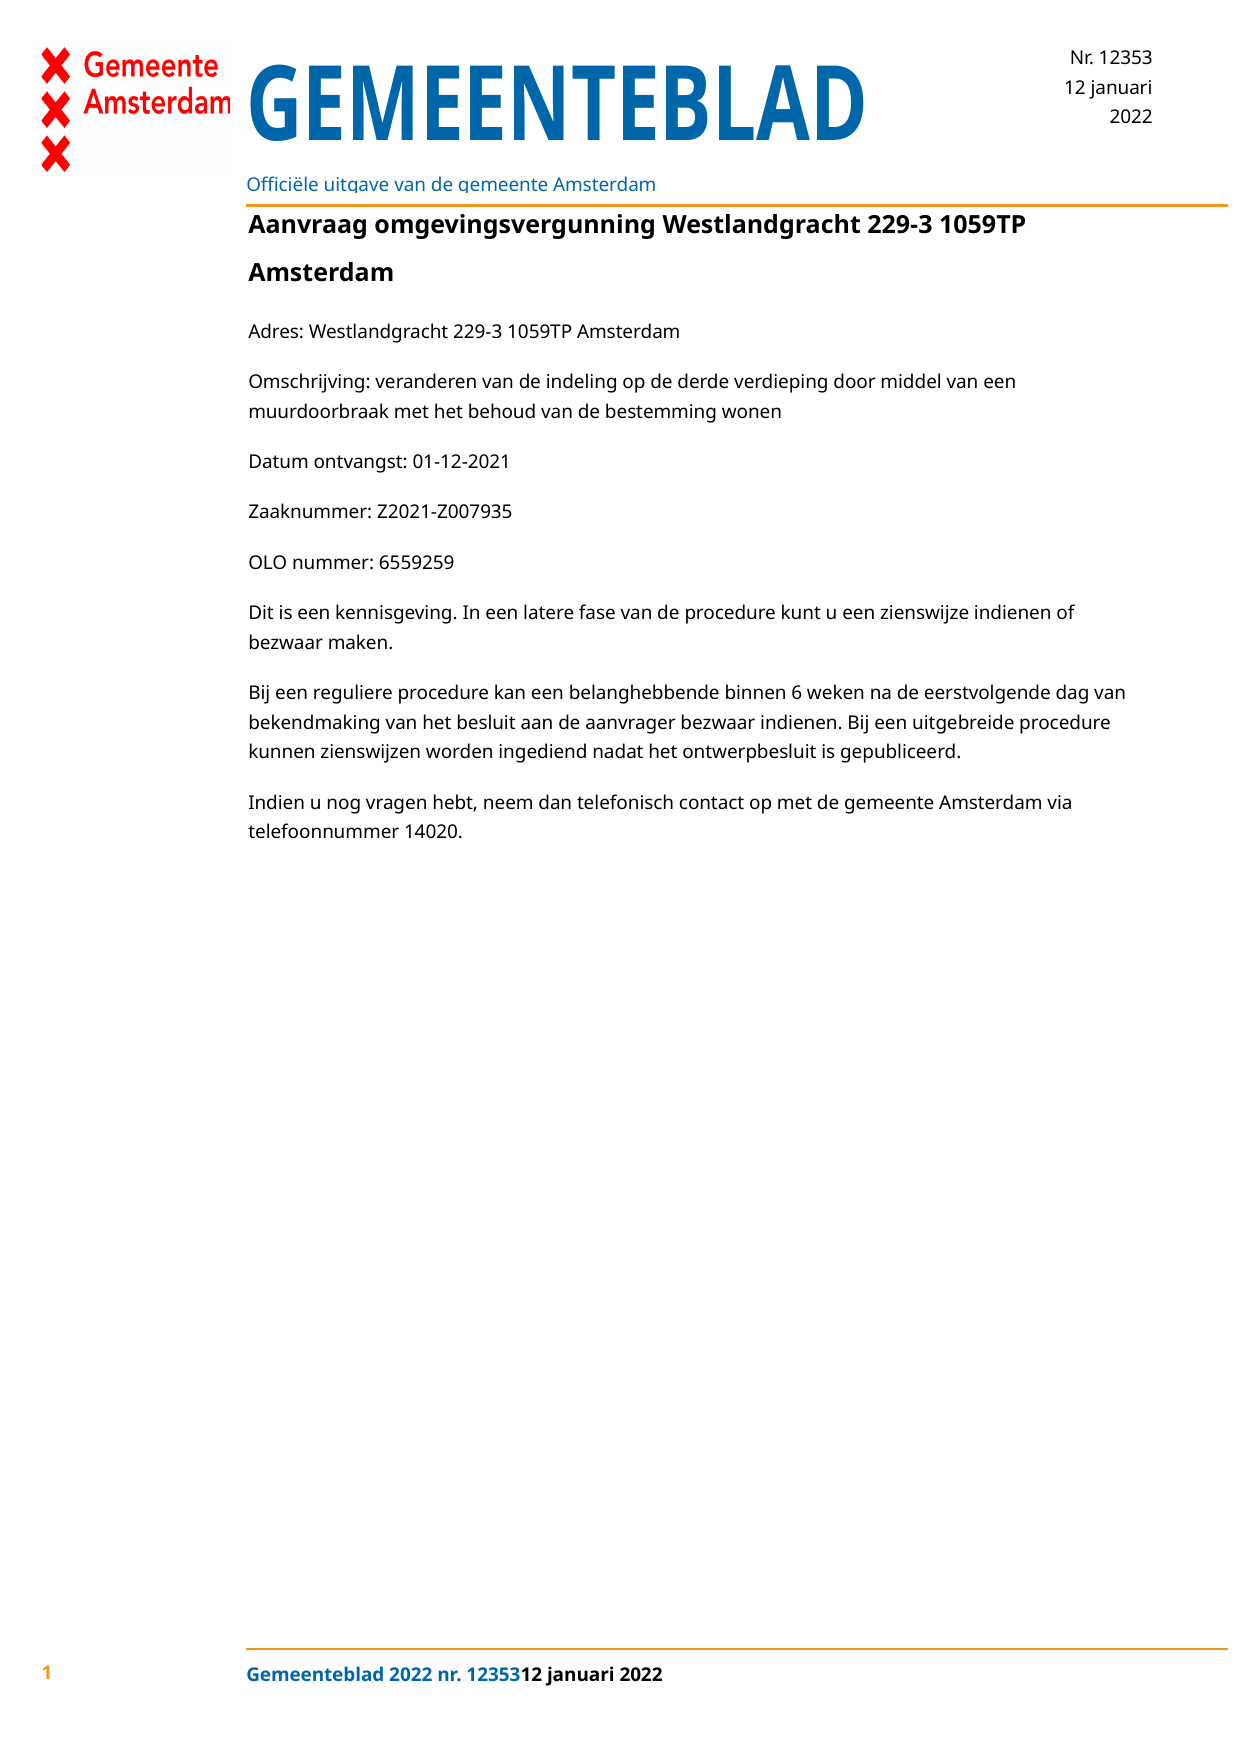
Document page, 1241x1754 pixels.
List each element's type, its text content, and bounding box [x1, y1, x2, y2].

text OLO nummer: 6559259 [248, 549, 1152, 575]
text Zaaknummer: Z2021-Z007935 [248, 499, 1152, 524]
text Indien u nog vragen hebt, neem dan telefonisch contact op met de gemeente Amsterdam via telefoonnummer 14020. [248, 789, 1152, 844]
text Datum ontvangst: 01-12-2021 [248, 448, 1152, 474]
text Adres: Westlandgracht 229-3 1059TP Amsterdam [248, 318, 1152, 344]
text Aanvraag omgevingsvergunning Westlandgracht 229-3 1059TP Amsterdam [248, 207, 1152, 288]
picture [41, 47, 231, 172]
text Bij een reguliere procedure kan een belanghebbende binnen 6 weken na de eerstvolgende dag van bekendmaking van het besluit aan de aanvrager bezwaar indienen. Bij een uitgebreide procedure kunnen zienswijzen worden ingediend nadat het ontwerpbesluit is gepubliceerd. [248, 679, 1152, 764]
text Dit is een kennisgeving. In een latere fase van de procedure kunt u een zienswijze indienen of bezwaar maken. [248, 599, 1152, 655]
text Omschrijving: veranderen van de indeling op de derde verdieping door middel van een muurdoorbraak met het behoud van de bestemming wonen [248, 368, 1152, 424]
